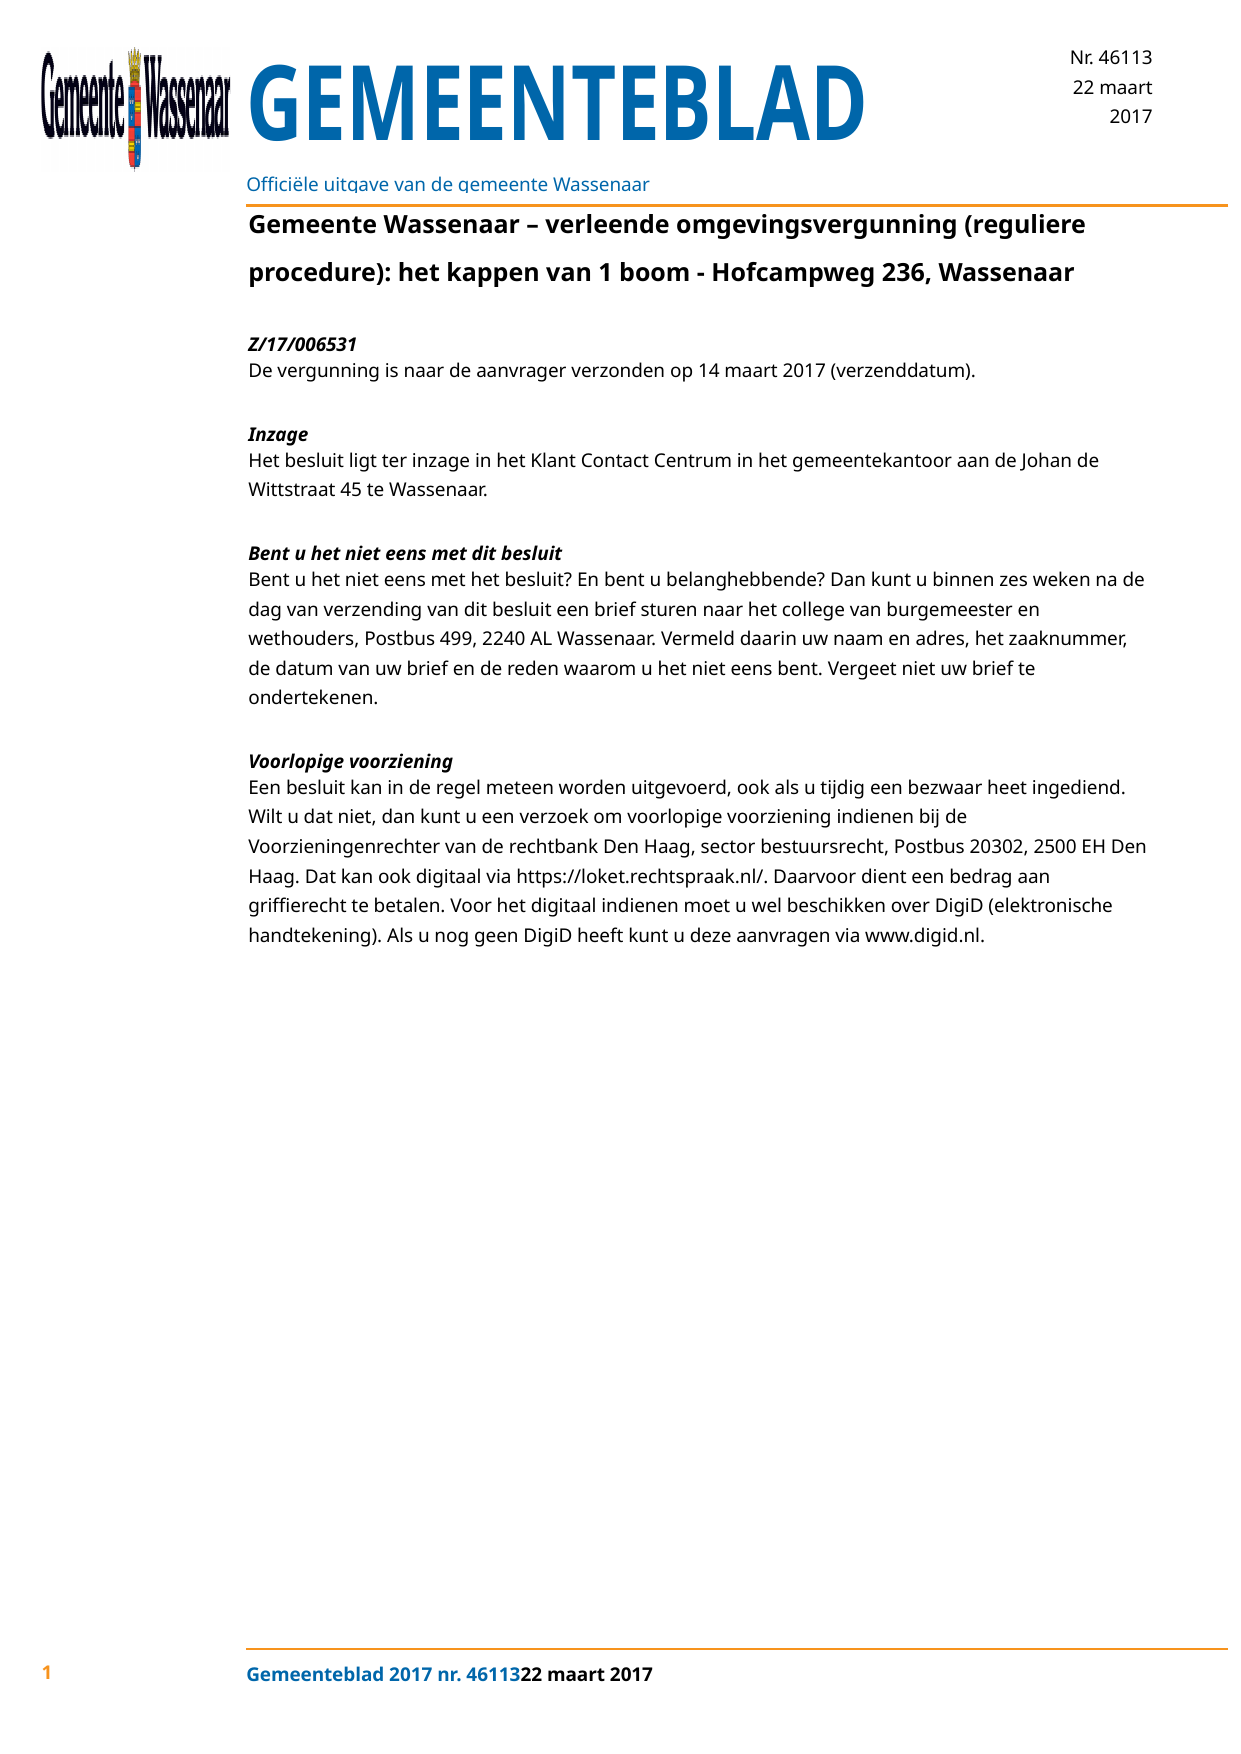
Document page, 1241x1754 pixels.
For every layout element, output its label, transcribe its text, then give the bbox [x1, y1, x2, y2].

text Voorlopige voorziening [248, 748, 1152, 774]
text Bent u het niet eens met het besluit? En bent u belanghebbende? Dan kunt u binnen zes weken na de dag van verzending van dit besluit een brief sturen naar het college van burgemeester en wethouders, Postbus 499, 2240 AL Wassenaar. Vermeld daarin uw naam en adres, het zaaknummer, de datum van uw brief en de reden waarom u het niet eens bent. Vergeet niet uw brief te ondertekenen. [248, 566, 1152, 710]
text Bent u het niet eens met dit besluit [248, 540, 1152, 566]
picture [41, 47, 231, 172]
text Z/17/006531 [248, 331, 1152, 357]
text Het besluit ligt ter inzage in het Klant Contact Centrum in het gemeentekantoor aan de Johan de Wittstraat 45 te Wassenaar. [248, 447, 1152, 502]
text De vergunning is naar de aanvrager verzonden op 14 maart 2017 (verzenddatum). [248, 357, 1152, 383]
text Inzage [248, 421, 1152, 447]
text Een besluit kan in de regel meteen worden uitgevoerd, ook als u tijdig een bezwaar heet ingediend. Wilt u dat niet, dan kunt u een verzoek om voorlopige voorziening indienen bij de Voorzieningenrechter van de rechtbank Den Haag, sector bestuursrecht, Postbus 20302, 2500 EH Den Haag. Dat kan ook digitaal via https://loket.rechtspraak.nl/. Daarvoor dient een bedrag aan griffierecht te betalen. Voor het digitaal indienen moet u wel beschikken over DigiD (elektronische handtekening). Als u nog geen DigiD heeft kunt u deze aanvragen via www.digid.nl. [248, 774, 1152, 948]
text Gemeente Wassenaar – verleende omgevingsvergunning (reguliere procedure): het kappen van 1 boom - Hofcampweg 236, Wassenaar [248, 207, 1152, 288]
